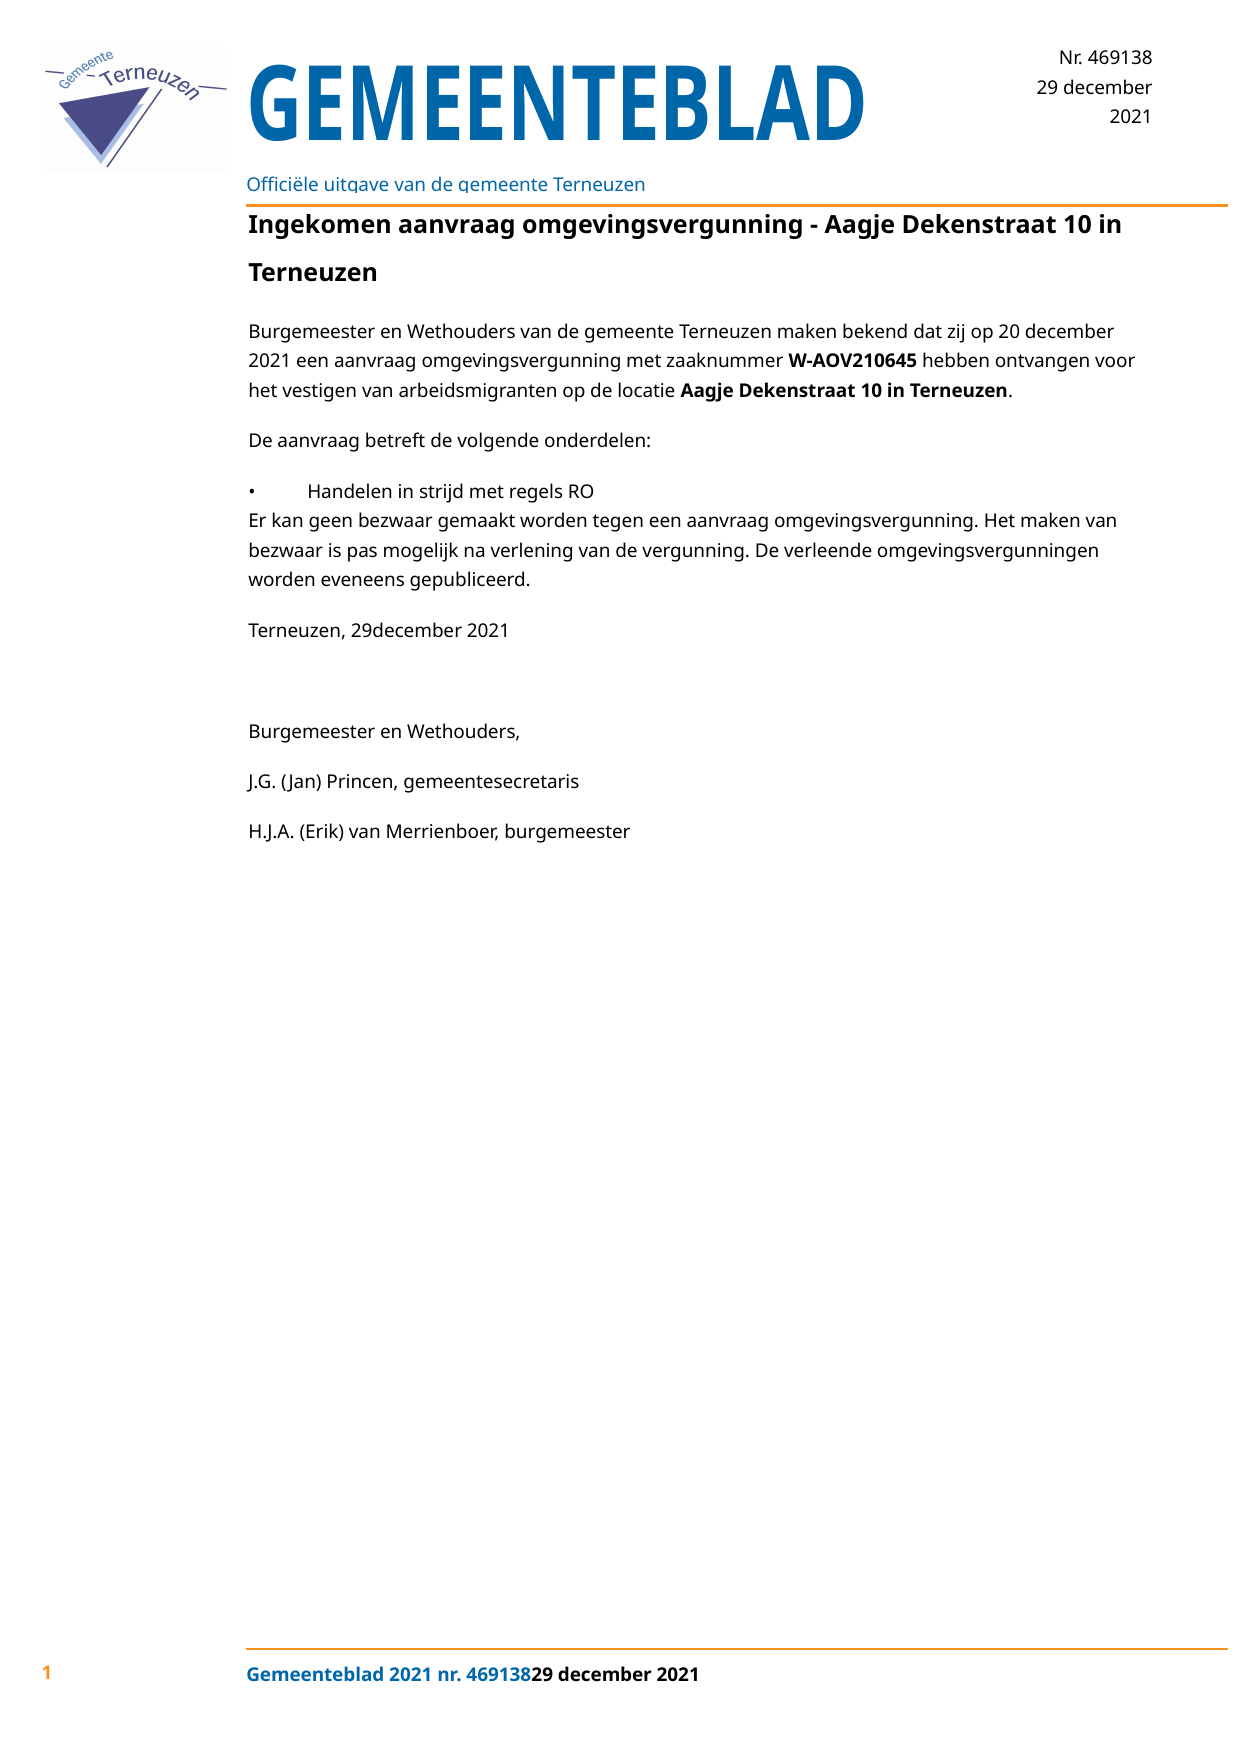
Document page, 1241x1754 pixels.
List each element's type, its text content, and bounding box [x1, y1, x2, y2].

list Handelen in strijd met regels RO [248, 478, 1152, 504]
text Terneuzen, 29december 2021 [248, 617, 1152, 643]
text Ingekomen aanvraag omgevingsvergunning - Aagje Dekenstraat 10 in Terneuzen [248, 207, 1152, 288]
text Burgemeester en Wethouders van de gemeente Terneuzen maken bekend dat zij op 20 december 2021 een aanvraag omgevingsvergunning met zaaknummer W-AOV210645 hebben ontvangen voor het vestigen van arbeidsmigranten op de locatie Aagje Dekenstraat 10 in Terneuzen. [248, 318, 1152, 403]
picture [41, 47, 231, 172]
text Burgemeester en Wethouders, [248, 718, 1152, 744]
text Er kan geen bezwaar gemaakt worden tegen een aanvraag omgevingsvergunning. Het maken van bezwaar is pas mogelijk na verlening van de vergunning. De verleende omgevingsvergunningen worden eveneens gepubliceerd. [248, 507, 1152, 592]
text De aanvraag betreft de volgende onderdelen: [248, 427, 1152, 453]
text J.G. (Jan) Princen, gemeentesecretaris [248, 768, 1152, 794]
text H.J.A. (Erik) van Merrienboer, burgemeester [248, 819, 1152, 844]
